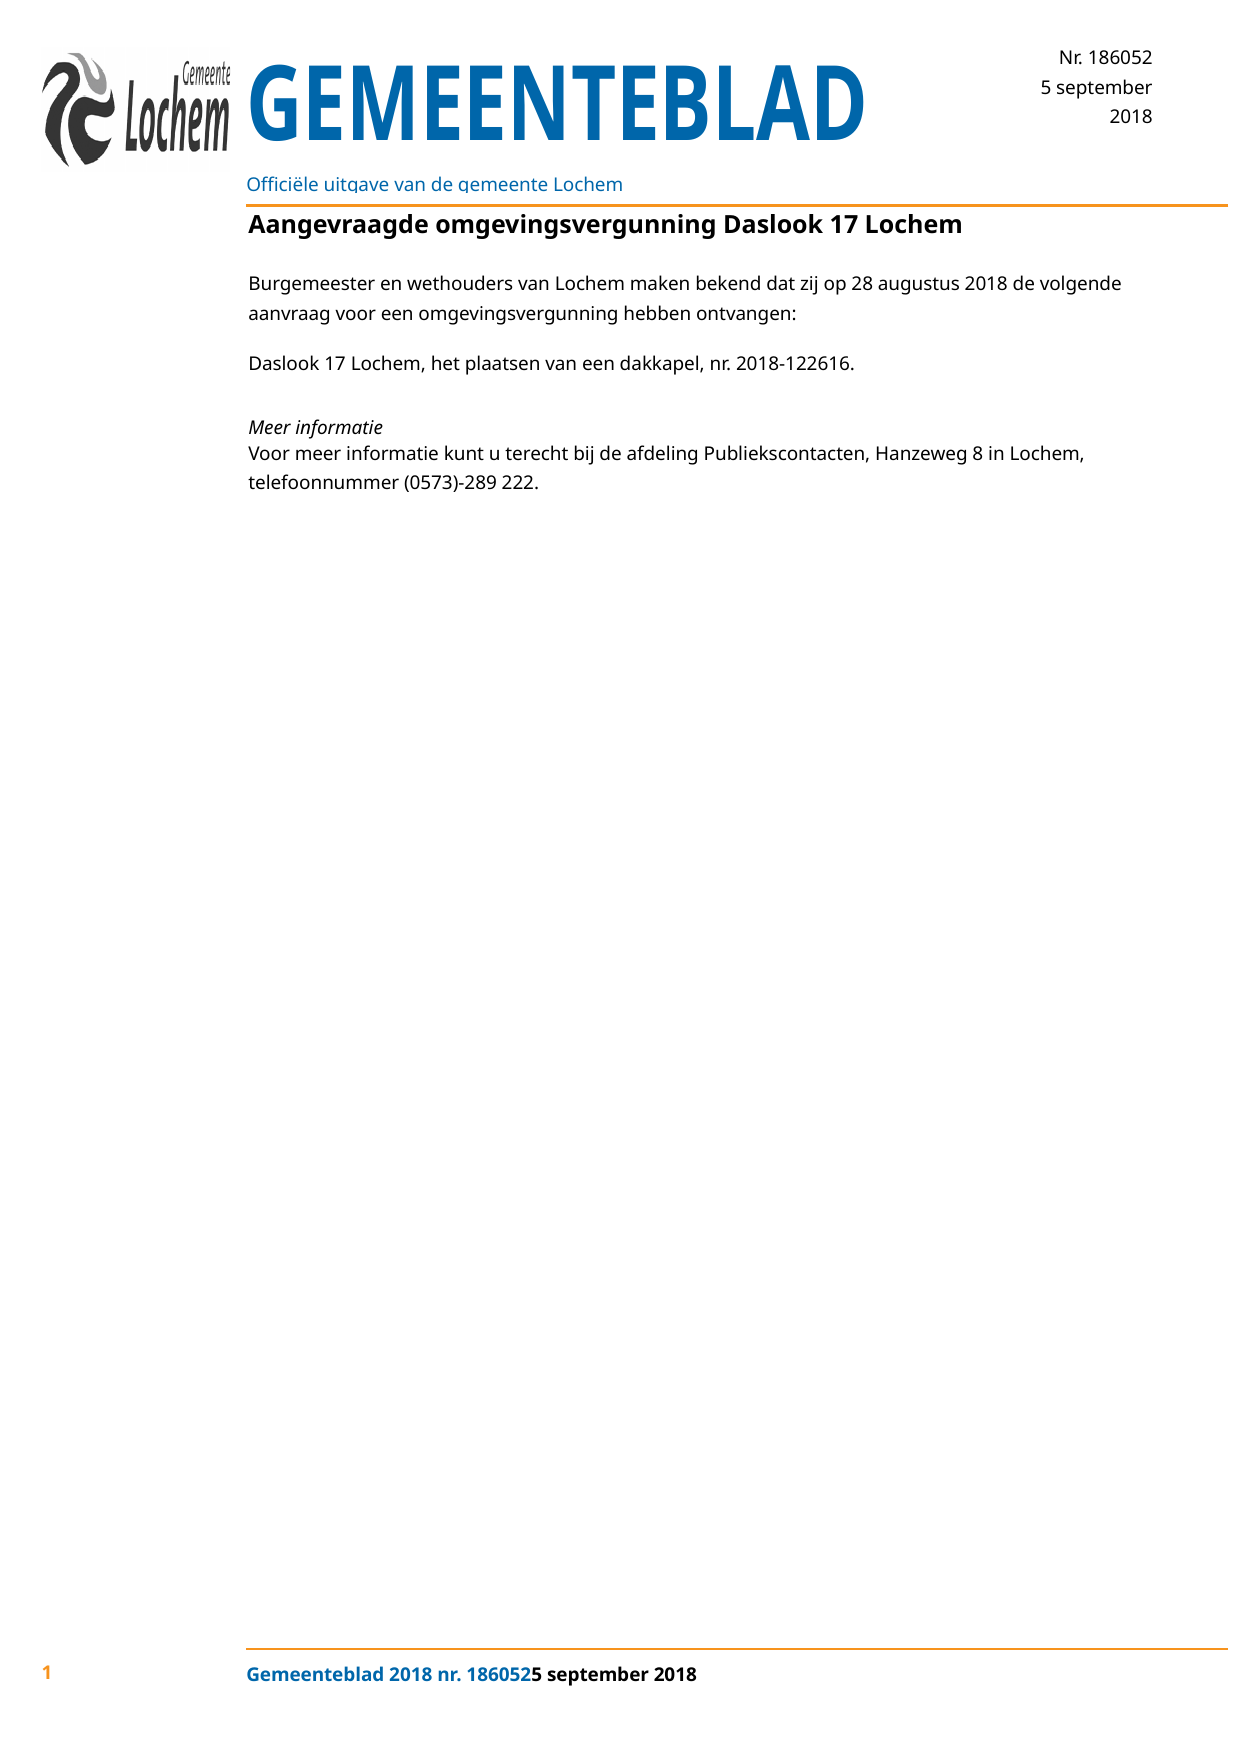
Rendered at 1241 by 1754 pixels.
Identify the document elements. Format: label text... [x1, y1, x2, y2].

text Voor meer informatie kunt u terecht bij de afdeling Publiekscontacten, Hanzeweg 8 in Lochem, telefoonnummer (0573)-289 222. [248, 440, 1152, 495]
text Burgemeester en wethouders van Lochem maken bekend dat zij op 28 augustus 2018 de volgende aanvraag voor een omgevingsvergunning hebben ontvangen: [248, 270, 1152, 326]
text Daslook 17 Lochem, het plaatsen van een dakkapel, nr. 2018-122616. [248, 350, 1152, 376]
picture [41, 47, 231, 172]
text Aangevraagde omgevingsvergunning Daslook 17 Lochem [248, 207, 1152, 241]
text Meer informatie [248, 414, 1152, 440]
